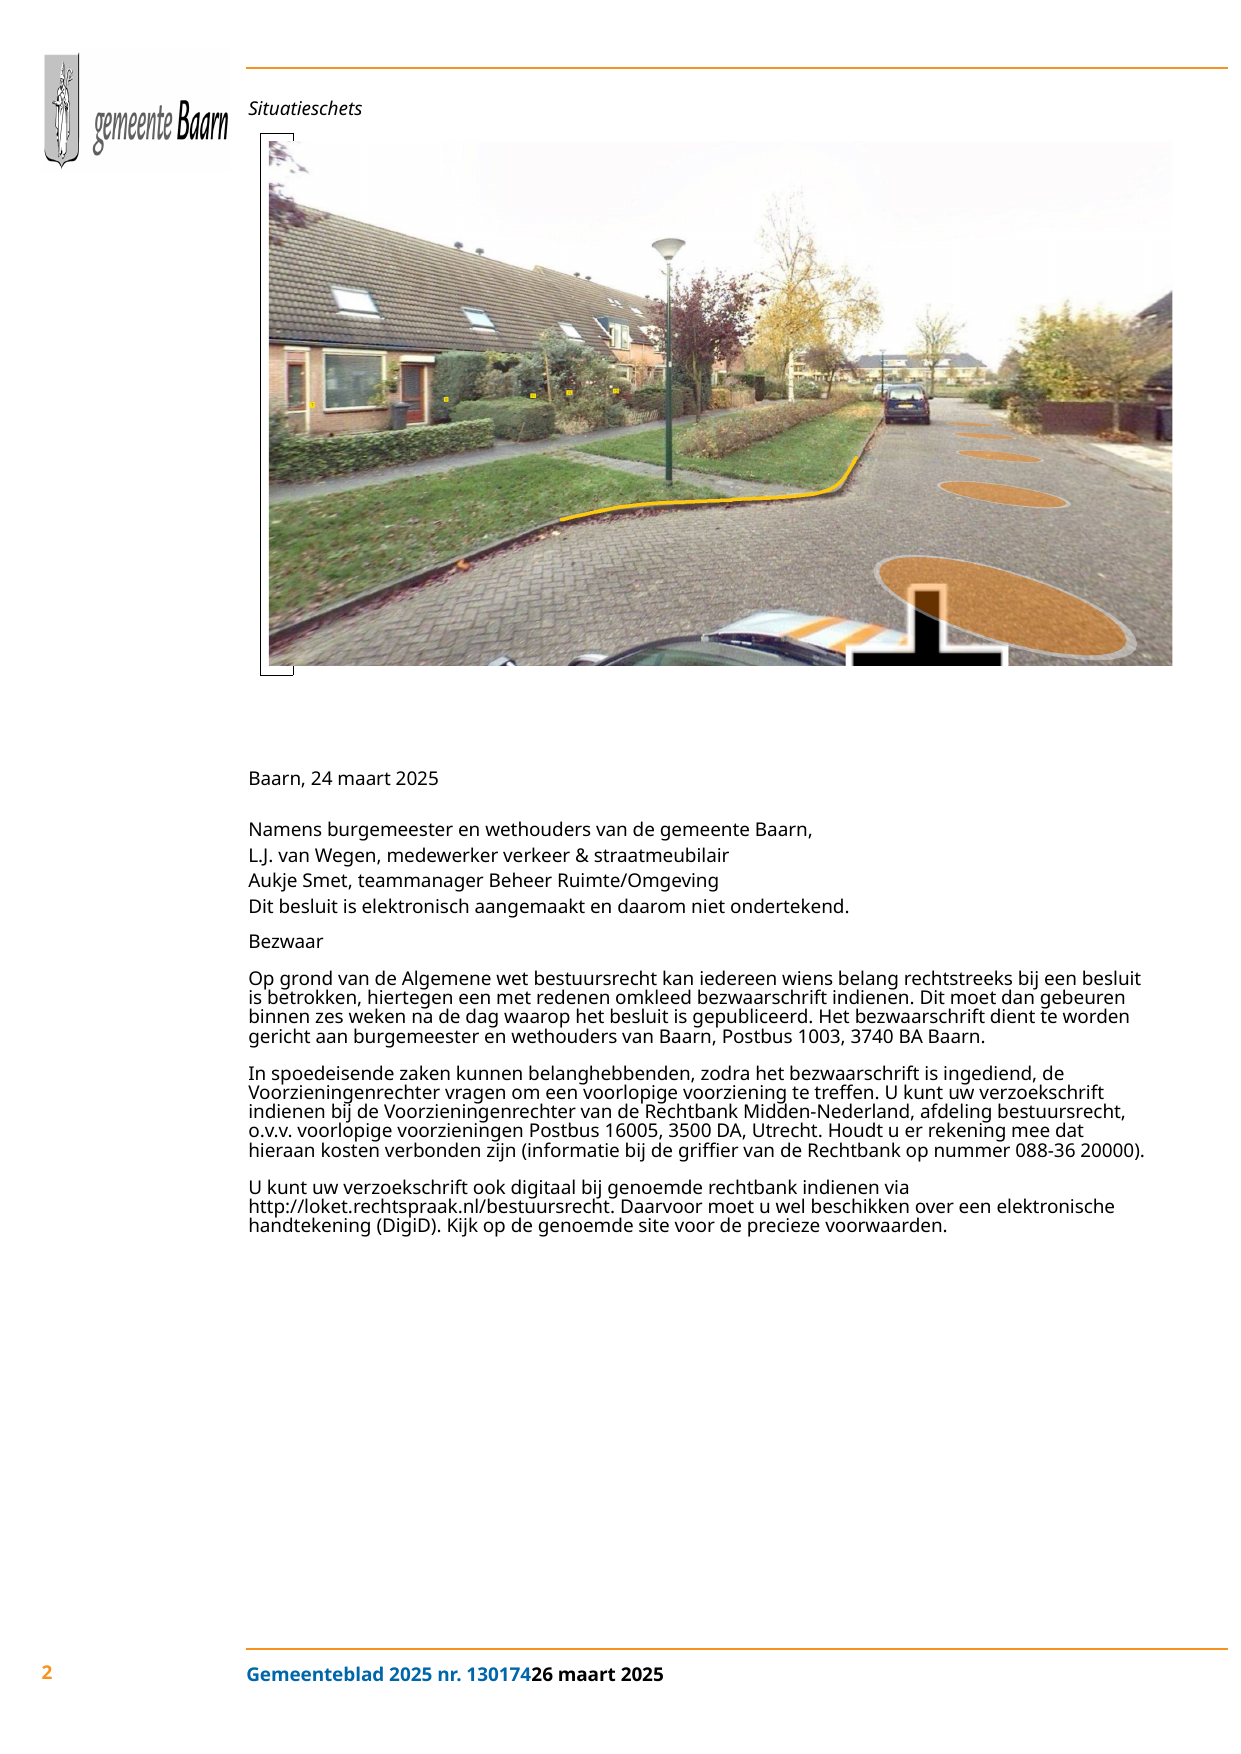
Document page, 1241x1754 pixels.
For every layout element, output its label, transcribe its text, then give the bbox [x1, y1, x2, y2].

text Situatieschets [248, 95, 1152, 121]
text Namens burgemeester en wethouders van de gemeente Baarn, [248, 816, 1152, 842]
text In spoedeisende zaken kunnen belanghebbenden, zodra het bezwaarschrift is ingediend, de Voorzieningenrechter vragen om een voorlopige voorziening te treffen. U kunt uw verzoekschrift indienen bij de Voorzieningenrechter van de Rechtbank Midden-Nederland, afdeling bestuursrecht, o.v.v. voorlopige voorzieningen Postbus 16005, 3500 DA, Utrecht. Houdt u er rekening mee dat hieraan kosten verbonden zijn (informatie bij de griffier van de Rechtbank op nummer 088-36 20000). [248, 1064, 1152, 1161]
text Baarn, 24 maart 2025 [248, 765, 1152, 791]
picture [268, 141, 1173, 666]
text L.J. van Wegen, medewerker verkeer & straatmeubilair [248, 842, 1152, 868]
text Bezwaar [248, 933, 1152, 952]
picture [41, 47, 231, 172]
text Op grond van de Algemene wet bestuursrecht kan iedereen wiens belang rechtstreeks bij een besluit is betrokken, hiertegen een met redenen omkleed bezwaarschrift indienen. Dit moet dan gebeuren binnen zes weken na de dag waarop het besluit is gepubliceerd. Het bezwaarschrift dient te worden gericht aan burgemeester en wethouders van Baarn, Postbus 1003, 3740 BA Baarn. [248, 970, 1152, 1047]
text Dit besluit is elektronisch aangemaakt en daarom niet ondertekend. [248, 893, 1152, 919]
text Aukje Smet, teammanager Beheer Ruimte/Omgeving [248, 868, 1152, 893]
text U kunt uw verzoekschrift ook digitaal bij genoemde rechtbank indienen via http://loket.rechtspraak.nl/bestuursrecht. Daarvoor moet u wel beschikken over een elektronische handtekening (DigiD). Kijk op de genoemde site voor de precieze voorwaarden. [248, 1179, 1152, 1236]
